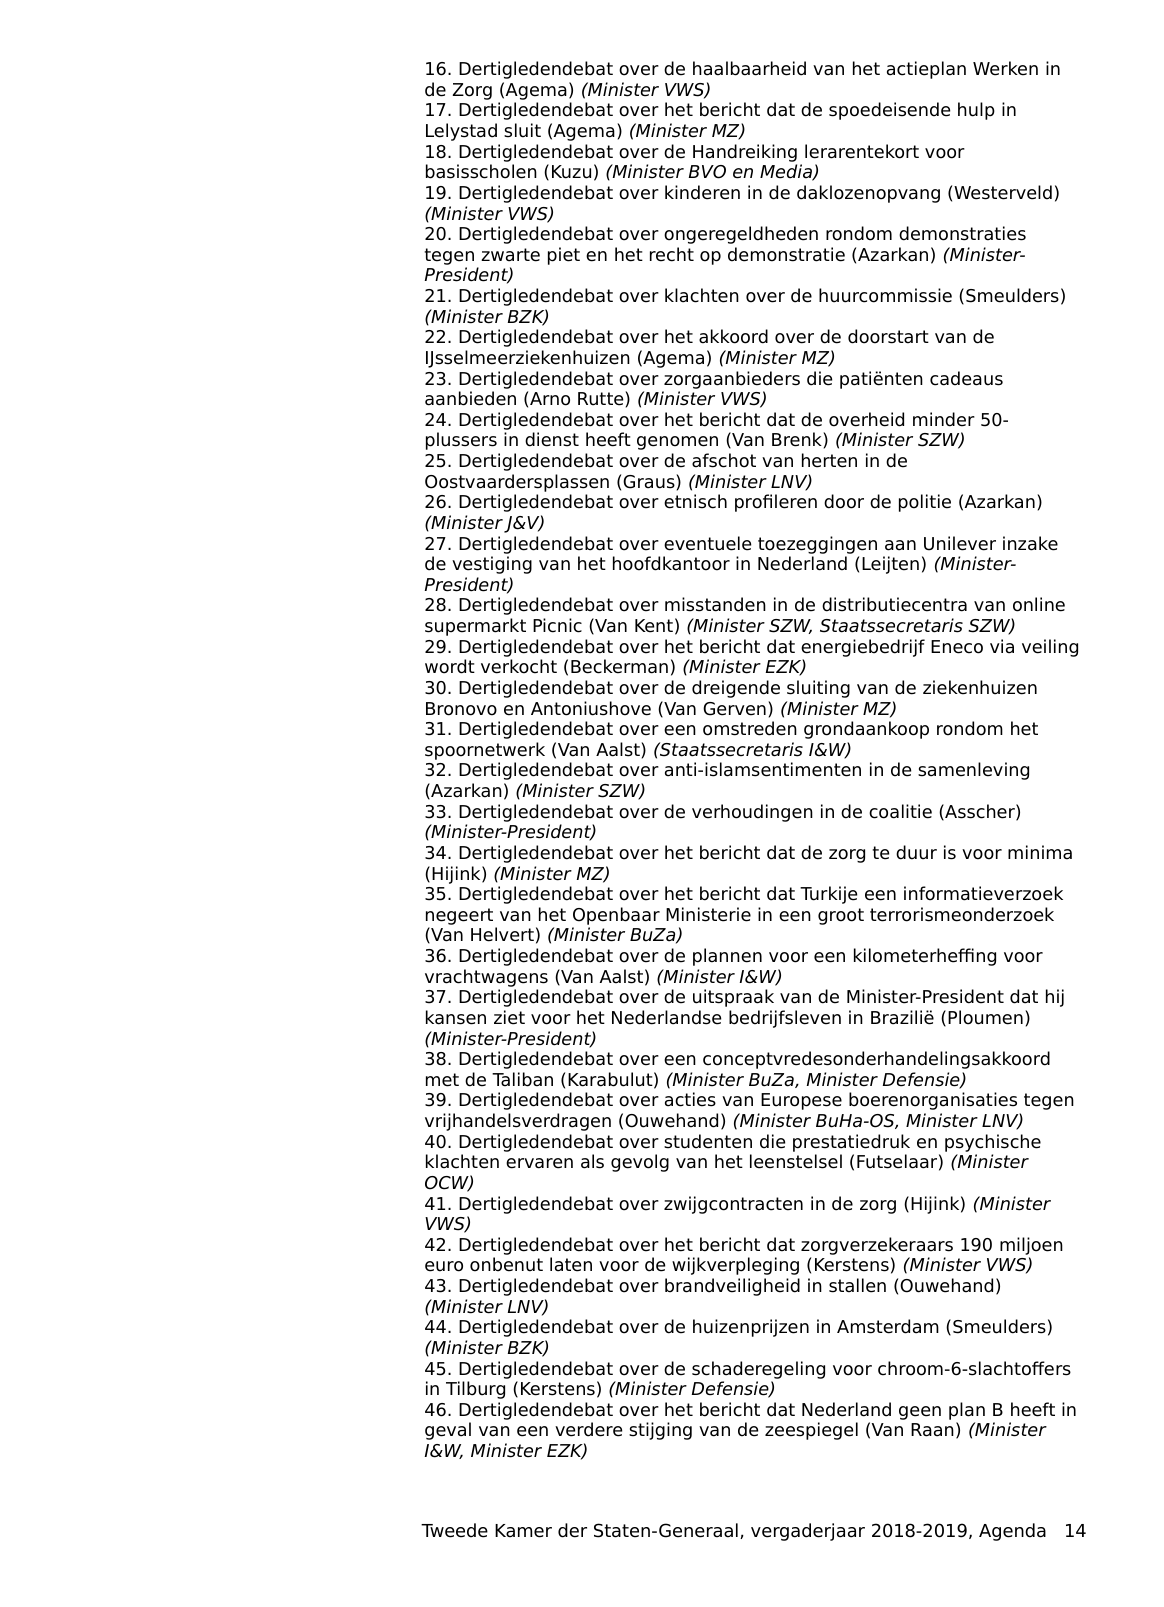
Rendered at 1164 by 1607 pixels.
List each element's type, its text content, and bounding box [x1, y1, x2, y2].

table_cell [401, 946, 418, 987]
table_cell [401, 1276, 418, 1317]
table_cell 37. Dertigledendebat over de uitspraak van de Minister-President dat hij kansen ziet voor het Nederlandse bedrijfsleven in Brazilië (Ploumen) (Minister-President) [418, 987, 1087, 1049]
table_cell [77, 637, 401, 678]
table_cell [401, 987, 418, 1049]
table_cell [77, 183, 401, 224]
table_cell [77, 451, 401, 492]
table_cell 19. Dertigledendebat over kinderen in de daklozenopvang (Westerveld) (Minister VWS) [418, 183, 1087, 224]
table_cell 20. Dertigledendebat over ongeregeldheden rondom demonstraties tegen zwarte piet en het recht op demonstratie (Azarkan) (Minister-President) [418, 224, 1087, 286]
table_cell 32. Dertigledendebat over anti-islamsentimenten in de samenleving (Azarkan) (Minister SZW) [418, 760, 1087, 802]
table_cell 21. Dertigledendebat over klachten over de huurcommissie (Smeulders) (Minister BZK) [418, 286, 1087, 327]
table_cell [401, 183, 418, 224]
table_cell [401, 59, 418, 100]
table_cell 39. Dertigledendebat over acties van Europese boerenorganisaties tegen vrijhandelsverdragen (Ouwehand) (Minister BuHa-OS, Minister LNV) [418, 1090, 1087, 1132]
table_cell [401, 637, 418, 678]
table_cell [77, 760, 401, 802]
table_cell [401, 1317, 418, 1358]
table_cell [401, 534, 418, 595]
table_cell [401, 451, 418, 492]
table_cell 16. Dertigledendebat over de haalbaarheid van het actieplan Werken in de Zorg (Agema) (Minister VWS) [418, 59, 1087, 100]
table_cell [77, 410, 401, 451]
table_cell 41. Dertigledendebat over zwijgcontracten in de zorg (Hijink) (Minister VWS) [418, 1194, 1087, 1235]
table_cell 25. Dertigledendebat over de afschot van herten in de Oostvaardersplassen (Graus) (Minister LNV) [418, 451, 1087, 492]
table_cell [401, 1235, 418, 1276]
table_cell [77, 843, 401, 884]
table_cell [401, 142, 418, 183]
table_cell [401, 286, 418, 327]
table_cell 40. Dertigledendebat over studenten die prestatiedruk en psychische klachten ervaren als gevolg van het leenstelsel (Futselaar) (Minister OCW) [418, 1132, 1087, 1193]
table_cell [77, 327, 401, 368]
table_cell [401, 595, 418, 637]
table_cell [401, 678, 418, 719]
table_cell [77, 987, 401, 1049]
table_cell 35. Dertigledendebat over het bericht dat Turkije een informatieverzoek negeert van het Openbaar Ministerie in een groot terrorismeonderzoek (Van Helvert) (Minister BuZa) [418, 884, 1087, 946]
table_cell [401, 410, 418, 451]
table_cell [401, 719, 418, 760]
table_cell [401, 1090, 418, 1132]
table_cell [77, 946, 401, 987]
table_cell [77, 534, 401, 595]
table_cell [77, 369, 401, 410]
table_cell 30. Dertigledendebat over de dreigende sluiting van de ziekenhuizen Bronovo en Antoniushove (Van Gerven) (Minister MZ) [418, 678, 1087, 719]
table_cell [401, 884, 418, 946]
table_cell 17. Dertigledendebat over het bericht dat de spoedeisende hulp in Lelystad sluit (Agema) (Minister MZ) [418, 100, 1087, 142]
table_cell [401, 802, 418, 843]
table_cell 43. Dertigledendebat over brandveiligheid in stallen (Ouwehand) (Minister LNV) [418, 1276, 1087, 1317]
table_cell [77, 1235, 401, 1276]
table_cell 36. Dertigledendebat over de plannen voor een kilometerheffing voor vrachtwagens (Van Aalst) (Minister I&W) [418, 946, 1087, 987]
table_cell [401, 760, 418, 802]
table_cell [77, 1400, 401, 1462]
table_cell 46. Dertigledendebat over het bericht dat Nederland geen plan B heeft in geval van een verdere stijging van de zeespiegel (Van Raan) (Minister I&W, Minister EZK) [418, 1400, 1087, 1462]
table_cell [401, 1194, 418, 1235]
table_cell 42. Dertigledendebat over het bericht dat zorgverzekeraars 190 miljoen euro onbenut laten voor de wijkverpleging (Kerstens) (Minister VWS) [418, 1235, 1087, 1276]
table_cell 34. Dertigledendebat over het bericht dat de zorg te duur is voor minima (Hijink) (Minister MZ) [418, 843, 1087, 884]
table_cell 23. Dertigledendebat over zorgaanbieders die patiënten cadeaus aanbieden (Arno Rutte) (Minister VWS) [418, 369, 1087, 410]
table_cell [401, 1359, 418, 1400]
table_cell [77, 719, 401, 760]
table_cell [77, 492, 401, 533]
table_cell 18. Dertigledendebat over de Handreiking lerarentekort voor basisscholen (Kuzu) (Minister BVO en Media) [418, 142, 1087, 183]
table_cell 45. Dertigledendebat over de schaderegeling voor chroom-6-slachtoffers in Tilburg (Kerstens) (Minister Defensie) [418, 1359, 1087, 1400]
table_cell [77, 678, 401, 719]
table_cell [77, 1132, 401, 1193]
table_cell [401, 1132, 418, 1193]
table_cell 27. Dertigledendebat over eventuele toezeggingen aan Unilever inzake de vestiging van het hoofdkantoor in Nederland (Leijten) (Minister-President) [418, 534, 1087, 595]
table_cell [77, 1049, 401, 1090]
table_cell [401, 327, 418, 368]
table_cell 26. Dertigledendebat over etnisch profileren door de politie (Azarkan) (Minister J&V) [418, 492, 1087, 533]
table_cell 44. Dertigledendebat over de huizenprijzen in Amsterdam (Smeulders) (Minister BZK) [418, 1317, 1087, 1358]
table_cell [401, 224, 418, 286]
table_cell [77, 884, 401, 946]
table_cell 28. Dertigledendebat over misstanden in de distributiecentra van online supermarkt Picnic (Van Kent) (Minister SZW, Staatssecretaris SZW) [418, 595, 1087, 637]
table_cell [77, 142, 401, 183]
table_cell [77, 1090, 401, 1132]
table_cell [77, 1317, 401, 1358]
table_cell 38. Dertigledendebat over een conceptvredesonderhandelingsakkoord met de Taliban (Karabulut) (Minister BuZa, Minister Defensie) [418, 1049, 1087, 1090]
table_cell [77, 100, 401, 142]
table_cell [77, 59, 401, 100]
table_cell [401, 100, 418, 142]
table_cell [77, 224, 401, 286]
table_cell [77, 1359, 401, 1400]
table_cell [77, 286, 401, 327]
table_cell [401, 369, 418, 410]
table_cell 29. Dertigledendebat over het bericht dat energiebedrijf Eneco via veiling wordt verkocht (Beckerman) (Minister EZK) [418, 637, 1087, 678]
table_cell 24. Dertigledendebat over het bericht dat de overheid minder 50-plussers in dienst heeft genomen (Van Brenk) (Minister SZW) [418, 410, 1087, 451]
table_cell 22. Dertigledendebat over het akkoord over de doorstart van de IJsselmeerziekenhuizen (Agema) (Minister MZ) [418, 327, 1087, 368]
table_cell [401, 492, 418, 533]
table_cell [77, 1276, 401, 1317]
table_cell [77, 802, 401, 843]
table_cell [77, 1194, 401, 1235]
table_cell [401, 1049, 418, 1090]
table_cell 33. Dertigledendebat over de verhoudingen in de coalitie (Asscher) (Minister-President) [418, 802, 1087, 843]
table_cell 31. Dertigledendebat over een omstreden grondaankoop rondom het spoornetwerk (Van Aalst) (Staatssecretaris I&W) [418, 719, 1087, 760]
table_cell [401, 843, 418, 884]
table_cell [77, 595, 401, 637]
table_cell [401, 1400, 418, 1462]
